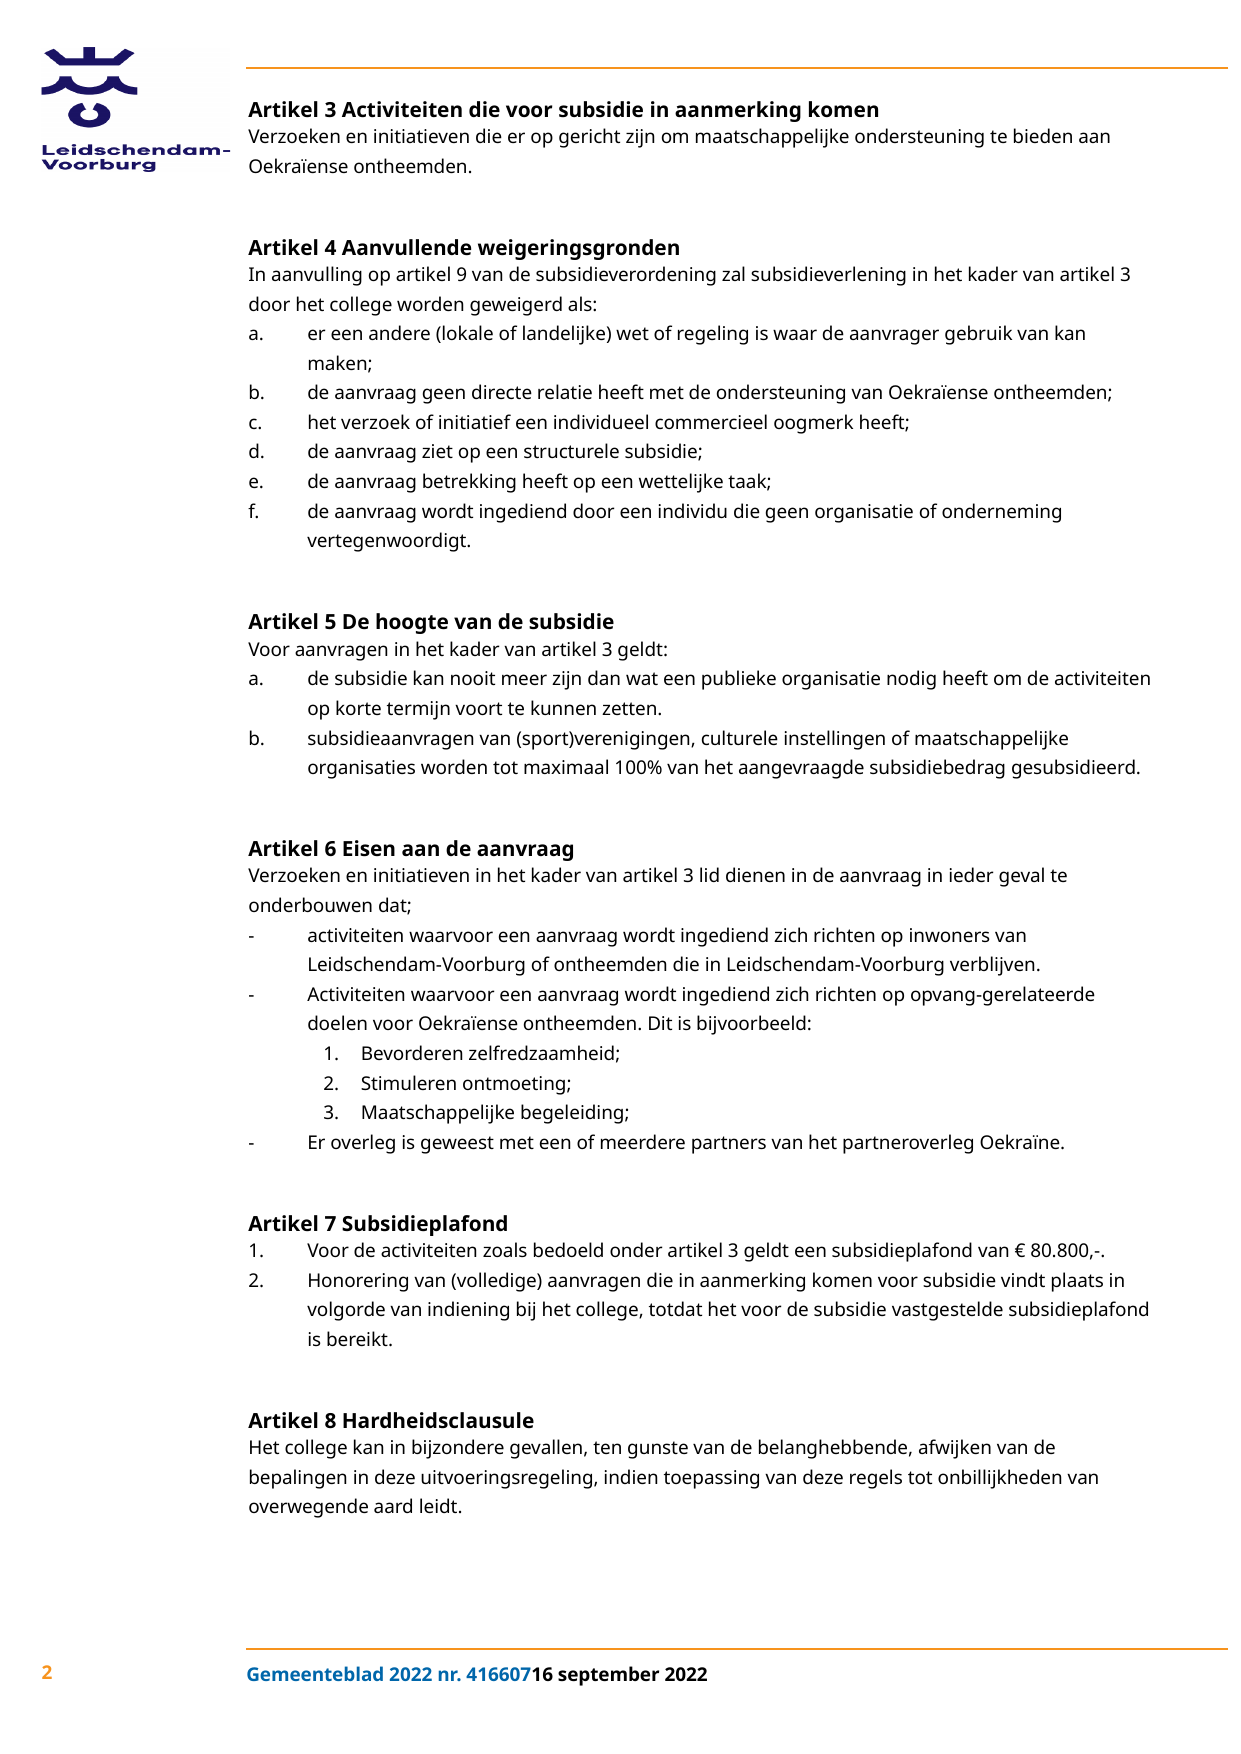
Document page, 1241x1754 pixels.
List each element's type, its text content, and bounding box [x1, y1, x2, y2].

list Stimuleren ontmoeting; [323, 1070, 1152, 1096]
text Artikel 5 De hoogte van de subsidie [248, 607, 1152, 636]
list Voor de activiteiten zoals bedoeld onder artikel 3 geldt een subsidieplafond van € 80.800,-. [248, 1237, 1152, 1263]
text Artikel 6 Eisen aan de aanvraag [248, 834, 1152, 863]
list activiteiten waarvoor een aanvraag wordt ingediend zich richten op inwoners van Leidschendam-Voorburg of ontheemden die in Leidschendam-Voorburg verblijven. [248, 922, 1152, 977]
picture [41, 47, 231, 172]
text Artikel 4 Aanvullende weigeringsgronden [248, 233, 1152, 261]
list subsidieaanvragen van (sport)verenigingen, culturele instellingen of maatschappelijke organisaties worden tot maximaal 100% van het aangevraagde subsidiebedrag gesubsidieerd. [248, 725, 1152, 780]
list Activiteiten waarvoor een aanvraag wordt ingediend zich richten op opvang-gerelateerde doelen voor Oekraïense ontheemden. Dit is bijvoorbeeld: [248, 981, 1152, 1036]
text In aanvulling op artikel 9 van de subsidieverordening zal subsidieverlening in het kader van artikel 3 door het college worden geweigerd als: [248, 261, 1152, 317]
text Verzoeken en initiatieven die er op gericht zijn om maatschappelijke ondersteuning te bieden aan Oekraïense ontheemden. [248, 123, 1152, 178]
list de subsidie kan nooit meer zijn dan wat een publieke organisatie nodig heeft om de activiteiten op korte termijn voort te kunnen zetten. [248, 666, 1152, 721]
list Er overleg is geweest met een of meerdere partners van het partneroverleg Oekraïne. [248, 1129, 1152, 1155]
list Honorering van (volledige) aanvragen die in aanmerking komen voor subsidie vindt plaats in volgorde van indiening bij het college, totdat het voor de subsidie vastgestelde subsidieplafond is bereikt. [248, 1267, 1152, 1352]
list de aanvraag wordt ingediend door een individu die geen organisatie of onderneming vertegenwoordigt. [248, 498, 1152, 553]
list de aanvraag betrekking heeft op een wettelijke taak; [248, 468, 1152, 494]
list er een andere (lokale of landelijke) wet of regeling is waar de aanvrager gebruik van kan maken; [248, 320, 1152, 376]
list Maatschappelijke begeleiding; [323, 1099, 1152, 1125]
text Voor aanvragen in het kader van artikel 3 geldt: [248, 636, 1152, 662]
list de aanvraag ziet op een structurele subsidie; [248, 439, 1152, 464]
text Het college kan in bijzondere gevallen, ten gunste van de belanghebbende, afwijken van de bepalingen in deze uitvoeringsregeling, indien toepassing van deze regels tot onbillijkheden van overwegende aard leidt. [248, 1434, 1152, 1519]
text Verzoeken en initiatieven in het kader van artikel 3 lid dienen in de aanvraag in ieder geval te onderbouwen dat; [248, 863, 1152, 918]
text Artikel 8 Hardheidsclausule [248, 1406, 1152, 1434]
text Artikel 3 Activiteiten die voor subsidie in aanmerking komen [248, 95, 1152, 123]
list Bevorderen zelfredzaamheid; [323, 1040, 1152, 1066]
text Artikel 7 Subsidieplafond [248, 1209, 1152, 1237]
list het verzoek of initiatief een individueel commercieel oogmerk heeft; [248, 409, 1152, 435]
list de aanvraag geen directe relatie heeft met de ondersteuning van Oekraïense ontheemden; [248, 379, 1152, 405]
